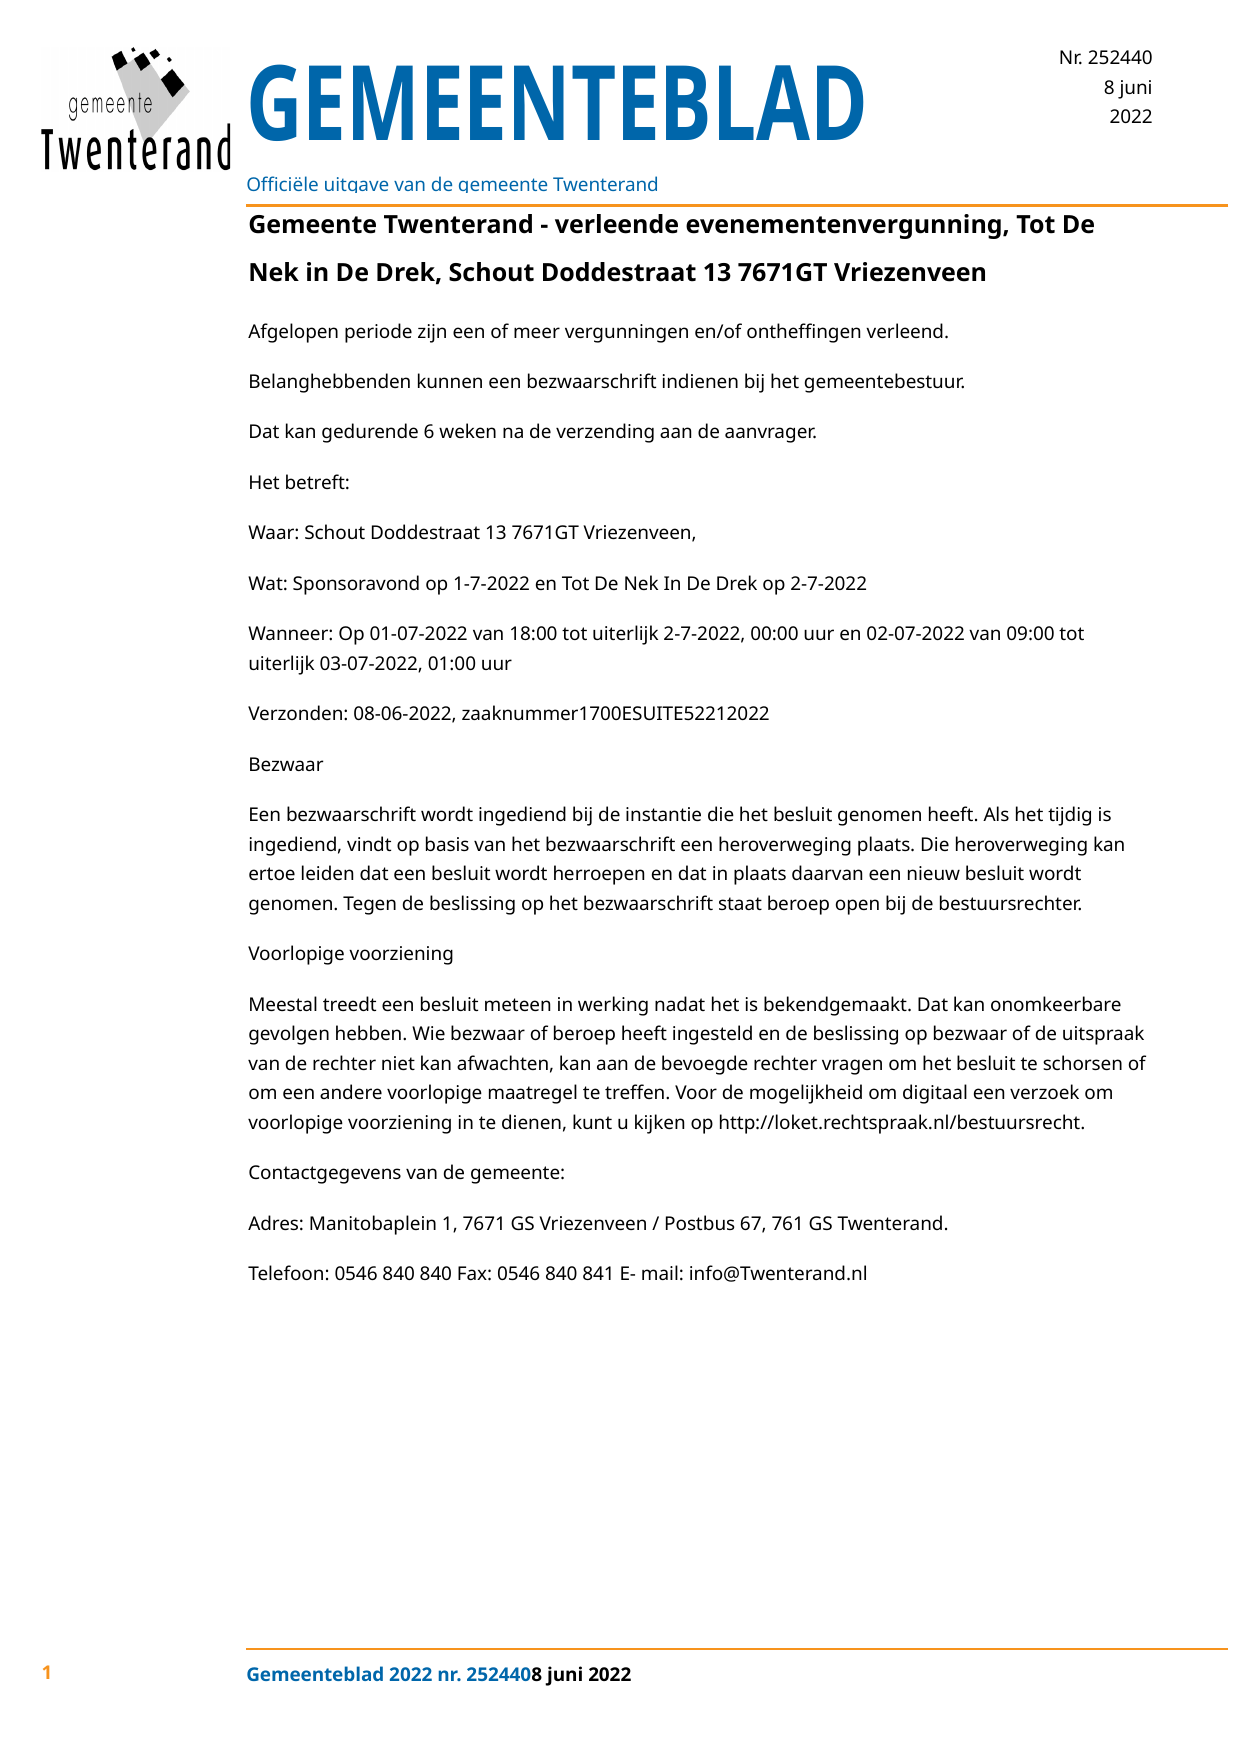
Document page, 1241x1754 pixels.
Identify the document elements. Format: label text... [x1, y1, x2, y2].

text Belanghebbenden kunnen een bezwaarschrift indienen bij het gemeentebestuur. [248, 368, 1152, 394]
text Telefoon: 0546 840 840 Fax: 0546 840 841 E- mail: info@Twenterand.nl [248, 1260, 1152, 1286]
text Contactgegevens van de gemeente: [248, 1159, 1152, 1185]
text Het betreft: [248, 469, 1152, 495]
text Adres: Manitobaplein 1, 7671 GS Vriezenveen / Postbus 67, 761 GS Twenterand. [248, 1210, 1152, 1236]
text Gemeente Twenterand - verleende evenementenvergunning, Tot De Nek in De Drek, Schout Doddestraat 13 7671GT Vriezenveen [248, 207, 1152, 288]
text Meestal treedt een besluit meteen in werking nadat het is bekendgemaakt. Dat kan onomkeerbare gevolgen hebben. Wie bezwaar of beroep heeft ingesteld en de beslissing op bezwaar of de uitspraak van de rechter niet kan afwachten, kan aan de bevoegde rechter vragen om het besluit te schorsen of om een andere voorlopige maatregel te treffen. Voor de mogelijkheid om digitaal een verzoek om voorlopige voorziening in te dienen, kunt u kijken op http://loket.rechtspraak.nl/bestuursrecht. [248, 991, 1152, 1135]
text Dat kan gedurende 6 weken na de verzending aan de aanvrager. [248, 419, 1152, 444]
text Waar: Schout Doddestraat 13 7671GT Vriezenveen, [248, 519, 1152, 545]
text Verzonden: 08-06-2022, zaaknummer1700ESUITE52212022 [248, 700, 1152, 726]
text Een bezwaarschrift wordt ingediend bij de instantie die het besluit genomen heeft. Als het tijdig is ingediend, vindt op basis van het bezwaarschrift een heroverweging plaats. Die heroverweging kan ertoe leiden dat een besluit wordt herroepen en dat in plaats daarvan een nieuw besluit wordt genomen. Tegen de beslissing op het bezwaarschrift staat beroep open bij de bestuursrechter. [248, 801, 1152, 916]
text Bezwaar [248, 751, 1152, 777]
text Afgelopen periode zijn een of meer vergunningen en/of ontheffingen verleend. [248, 318, 1152, 344]
text Voorlopige voorziening [248, 940, 1152, 966]
text Wanneer: Op 01-07-2022 van 18:00 tot uiterlijk 2-7-2022, 00:00 uur en 02-07-2022 van 09:00 tot uiterlijk 03-07-2022, 01:00 uur [248, 620, 1152, 676]
picture [41, 47, 231, 172]
text Wat: Sponsoravond op 1-7-2022 en Tot De Nek In De Drek op 2-7-2022 [248, 570, 1152, 596]
